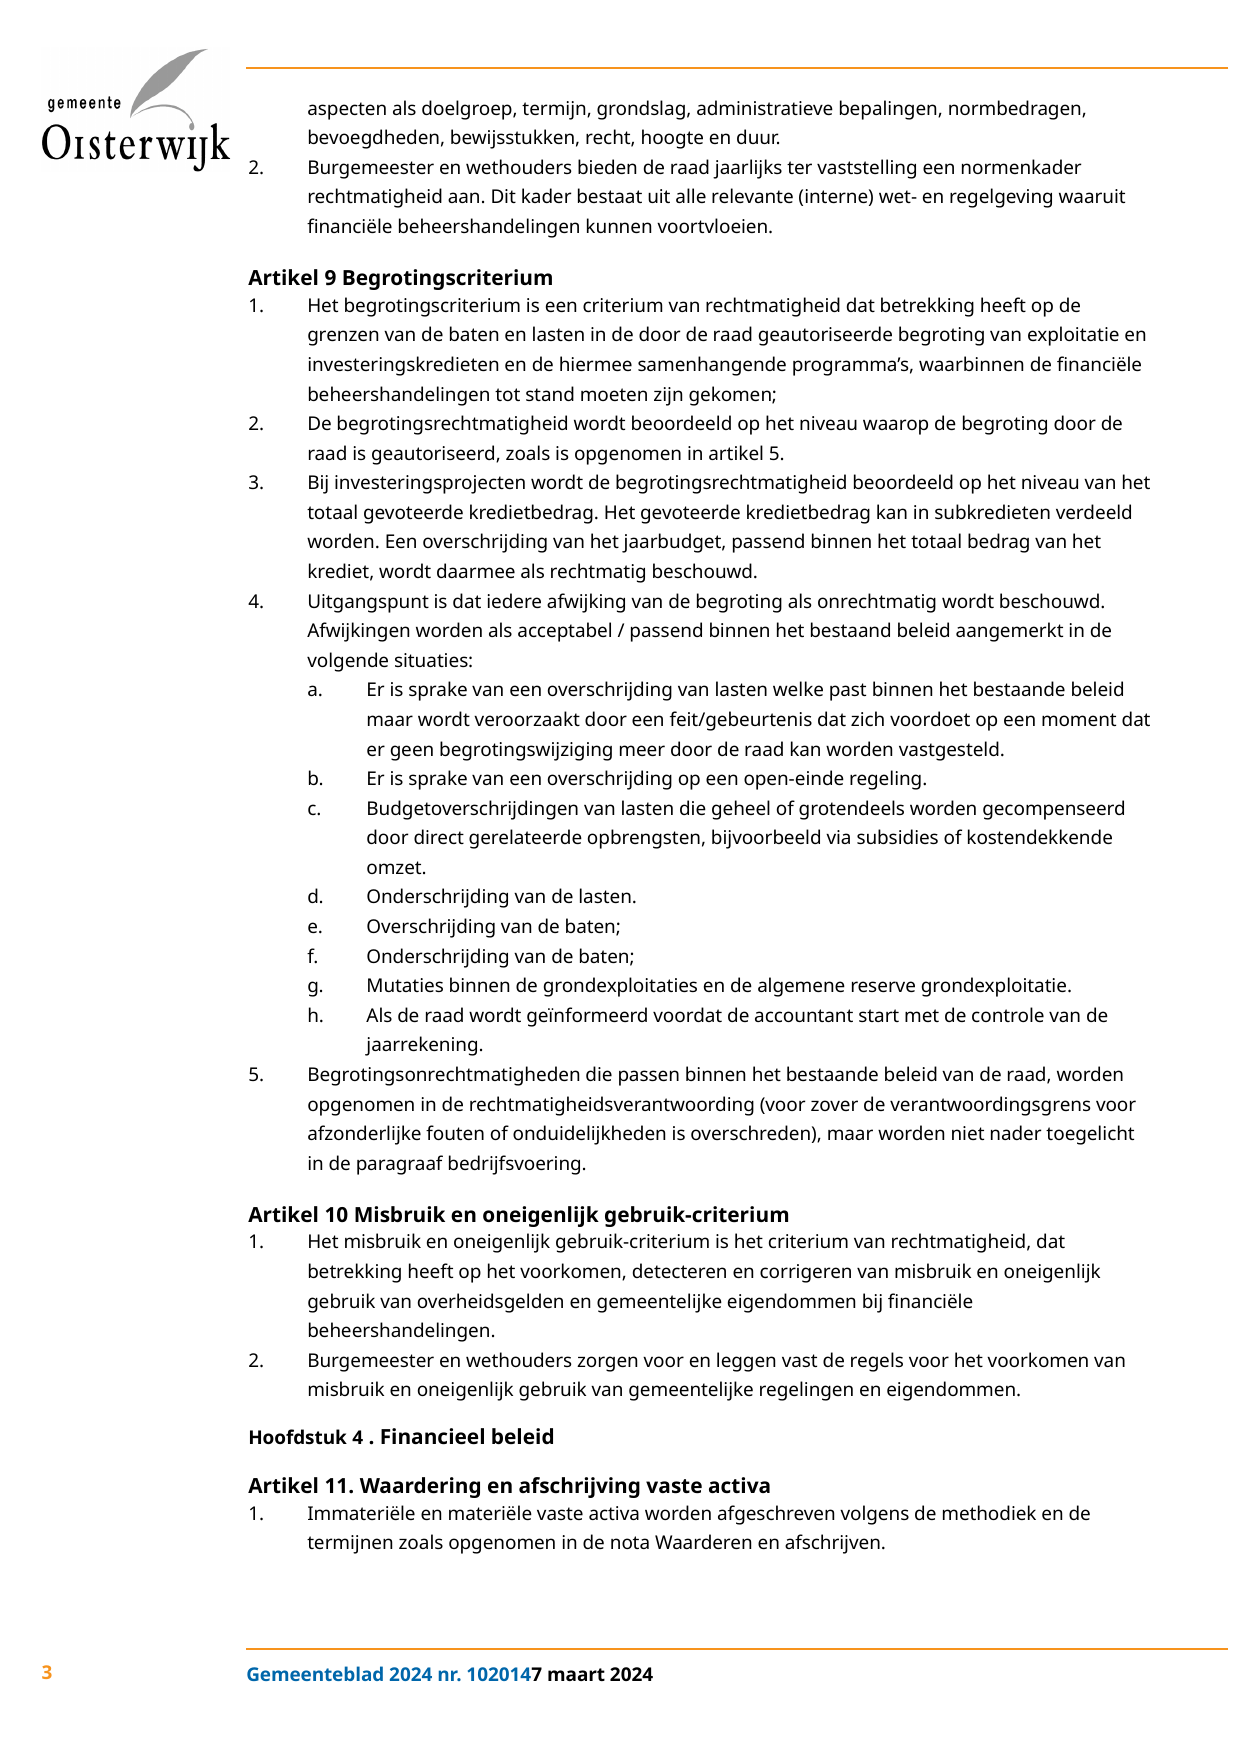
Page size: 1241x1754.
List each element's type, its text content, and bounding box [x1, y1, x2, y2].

list Overschrijding van de baten; [307, 913, 1152, 939]
list Immateriële en materiële vaste activa worden afgeschreven volgens de methodiek en de termijnen zoals opgenomen in de nota Waarderen en afschrijven. [248, 1500, 1152, 1555]
picture [41, 47, 231, 172]
list aspecten als doelgroep, termijn, grondslag, administratieve bepalingen, normbedragen, bevoegdheden, bewijsstukken, recht, hoogte en duur. [248, 95, 1152, 150]
list Er is sprake van een overschrijding op een open-einde regeling. [307, 765, 1152, 791]
list Het begrotingscriterium is een criterium van rechtmatigheid dat betrekking heeft op de grenzen van de baten en lasten in de door de raad geautoriseerde begroting van exploitatie en investeringskredieten en de hiermee samenhangende programma’s, waarbinnen de financiële beheershandelingen tot stand moeten zijn gekomen; [248, 292, 1152, 406]
list Onderschrijding van de baten; [307, 943, 1152, 968]
list Als de raad wordt geïnformeerd voordat de accountant start met de controle van de jaarrekening. [307, 1002, 1152, 1057]
text Hoofdstuk 4 . Financieel beleid [248, 1422, 1152, 1451]
list Het misbruik en oneigenlijk gebruik-criterium is het criterium van rechtmatigheid, dat betrekking heeft op het voorkomen, detecteren en corrigeren van misbruik en oneigenlijk gebruik van overheidsgelden en gemeentelijke eigendommen bij financiële beheershandelingen. [248, 1229, 1152, 1343]
list Bij investeringsprojecten wordt de begrotingsrechtmatigheid beoordeeld op het niveau van het totaal gevoteerde kredietbedrag. Het gevoteerde kredietbedrag kan in subkredieten verdeeld worden. Een overschrijding van het jaarbudget, passend binnen het totaal bedrag van het krediet, wordt daarmee als rechtmatig beschouwd. [248, 469, 1152, 584]
list Begrotingsonrechtmatigheden die passen binnen het bestaande beleid van de raad, worden opgenomen in de rechtmatigheidsverantwoording (voor zover de verantwoordingsgrens voor afzonderlijke fouten of onduidelijkheden is overschreden), maar worden niet nader toegelicht in de paragraaf bedrijfsvoering. [248, 1061, 1152, 1176]
list Budgetoverschrijdingen van lasten die geheel of grotendeels worden gecompenseerd door direct gerelateerde opbrengsten, bijvoorbeeld via subsidies of kostendekkende omzet. [307, 795, 1152, 880]
list Onderschrijding van de lasten. [307, 884, 1152, 909]
list Er is sprake van een overschrijding van lasten welke past binnen het bestaande beleid maar wordt veroorzaakt door een feit/gebeurtenis dat zich voordoet op een moment dat er geen begrotingswijziging meer door de raad kan worden vastgesteld. [307, 677, 1152, 761]
list Burgemeester en wethouders zorgen voor en leggen vast de regels voor het voorkomen van misbruik en oneigenlijk gebruik van gemeentelijke regelingen en eigendommen. [248, 1347, 1152, 1402]
list Mutaties binnen de grondexploitaties en de algemene reserve grondexploitatie. [307, 972, 1152, 998]
text Artikel 10 Misbruik en oneigenlijk gebruik-criterium [248, 1200, 1152, 1229]
text Artikel 11. Waardering en afschrijving vaste activa [248, 1472, 1152, 1500]
list Burgemeester en wethouders bieden de raad jaarlijks ter vaststelling een normenkader rechtmatigheid aan. Dit kader bestaat uit alle relevante (interne) wet- en regelgeving waaruit financiële beheershandelingen kunnen voortvloeien. [248, 154, 1152, 239]
list De begrotingsrechtmatigheid wordt beoordeeld op het niveau waarop de begroting door de raad is geautoriseerd, zoals is opgenomen in artikel 5. [248, 410, 1152, 466]
list Uitgangspunt is dat iedere afwijking van de begroting als onrechtmatig wordt beschouwd. Afwijkingen worden als acceptabel / passend binnen het bestaand beleid aangemerkt in de volgende situaties: [248, 588, 1152, 673]
text Artikel 9 Begrotingscriterium [248, 263, 1152, 292]
